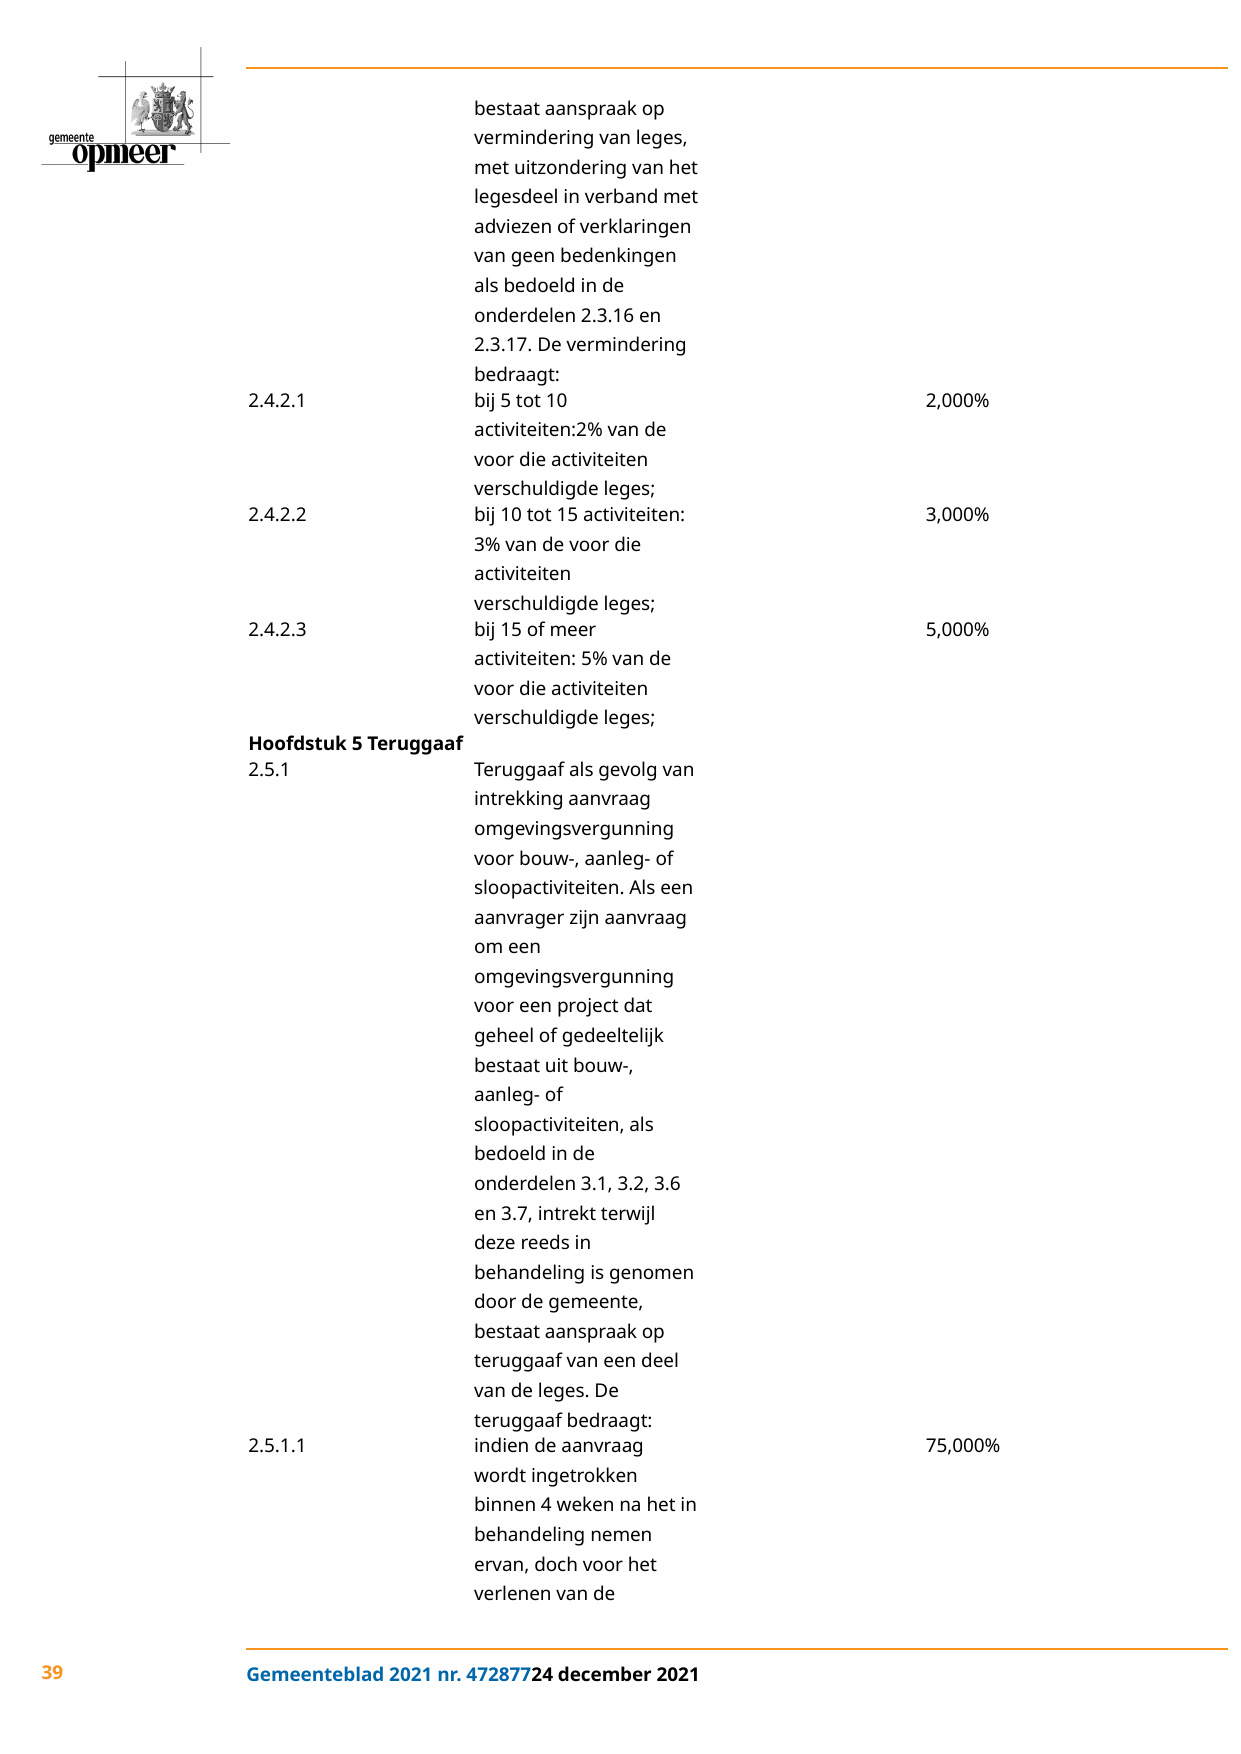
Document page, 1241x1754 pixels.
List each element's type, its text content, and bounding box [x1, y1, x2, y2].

table_cell [700, 756, 926, 1432]
table_cell bij 15 of meer activiteiten: 5% van de voor die activiteiten verschuldigde leges; [474, 616, 700, 730]
table_cell 2.5.1.1 [248, 1433, 474, 1606]
table_cell bestaat aanspraak op vermindering van leges, met uitzondering van het legesdeel in verband met adviezen of verklaringen van geen bedenkingen als bedoeld in de onderdelen 2.3.16 en 2.3.17. De vermindering bedraagt: [474, 95, 700, 387]
table_cell 75,000% [926, 1433, 1152, 1606]
table_cell 3,000% [926, 501, 1152, 616]
table_cell 2.4.2.3 [248, 616, 474, 730]
table_cell bij 5 tot 10 activiteiten:2% van de voor die activiteiten verschuldigde leges; [474, 387, 700, 501]
table_cell indien de aanvraag wordt ingetrokken binnen 4 weken na het in behandeling nemen ervan, doch voor het verlenen van de [474, 1433, 700, 1606]
table_cell [248, 95, 474, 387]
table_cell 5,000% [926, 616, 1152, 730]
table_cell [700, 1433, 926, 1606]
table_cell 2.4.2.1 [248, 387, 474, 501]
table_cell 2.4.2.2 [248, 501, 474, 616]
table_cell Hoofdstuk 5 Teruggaaf [248, 730, 1152, 756]
table_cell 2,000% [926, 387, 1152, 501]
table_cell 2.5.1 [248, 756, 474, 1432]
table_cell Teruggaaf als gevolg van intrekking aanvraag omgevingsvergunning voor bouw-, aanleg- of sloopactiviteiten. Als een aanvrager zijn aanvraag om een omgevingsvergunning voor een project dat geheel of gedeeltelijk bestaat uit bouw‐, aanleg‐ of sloopactiviteiten, als bedoeld in de onderdelen 3.1, 3.2, 3.6 en 3.7, intrekt terwijl deze reeds in behandeling is genomen door de gemeente, bestaat aanspraak op teruggaaf van een deel van de leges. De teruggaaf bedraagt: [474, 756, 700, 1432]
table_cell [926, 756, 1152, 1432]
table_cell [700, 95, 926, 387]
picture [41, 47, 231, 172]
table_cell [700, 387, 926, 501]
table_cell [700, 501, 926, 616]
table_cell [700, 616, 926, 730]
table_cell bij 10 tot 15 activiteiten: 3% van de voor die activiteiten verschuldigde leges; [474, 501, 700, 616]
table_cell [926, 95, 1152, 387]
